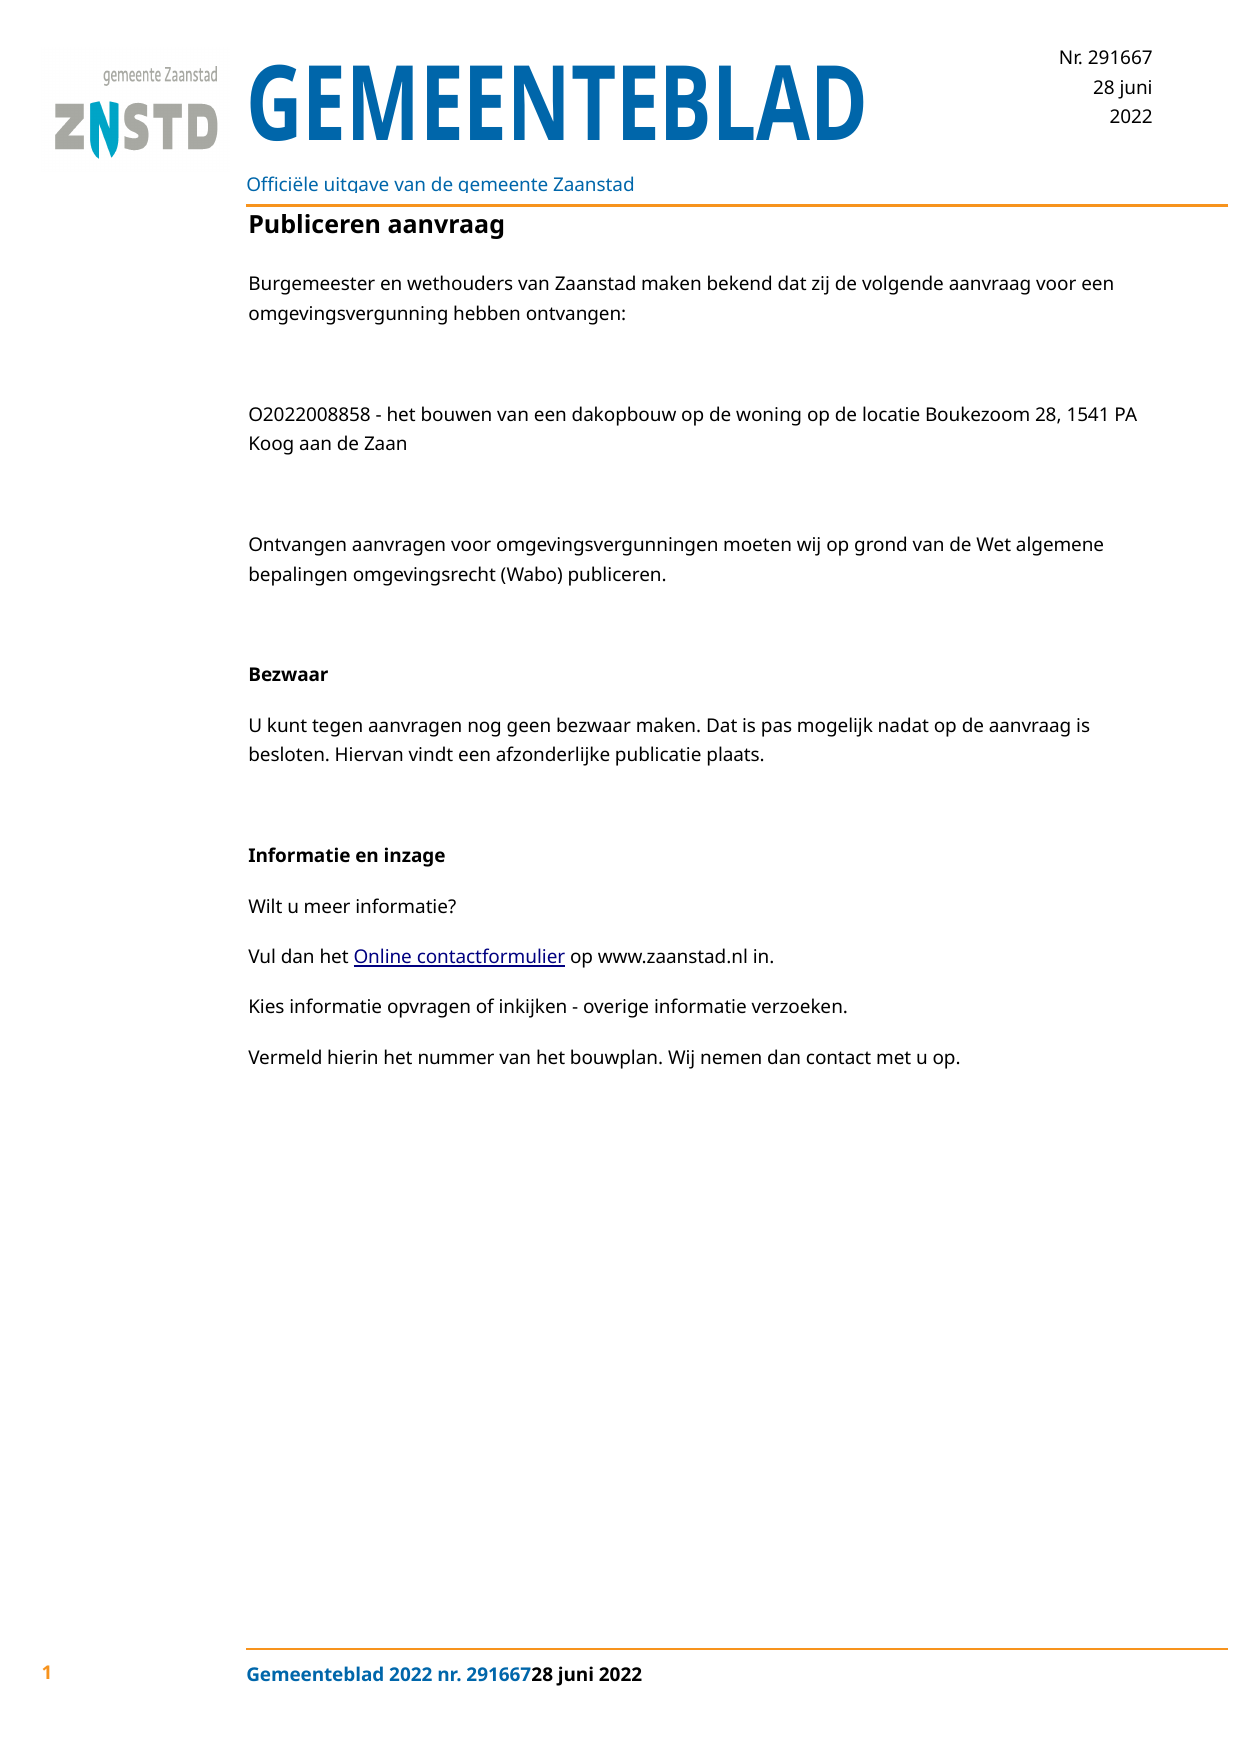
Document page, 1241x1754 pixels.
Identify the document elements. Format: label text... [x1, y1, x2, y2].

text Kies informatie opvragen of inkijken - overige informatie verzoeken. [248, 994, 1152, 1019]
text Ontvangen aanvragen voor omgevingsvergunningen moeten wij op grond van de Wet algemene bepalingen omgevingsrecht (Wabo) publiceren. [248, 531, 1152, 586]
text O2022008858 - het bouwen van een dakopbouw op de woning op de locatie Boukezoom 28, 1541 PA Koog aan de Zaan [248, 401, 1152, 456]
text Publiceren aanvraag [248, 207, 1152, 241]
text Burgemeester en wethouders van Zaanstad maken bekend dat zij de volgende aanvraag voor een omgevingsvergunning hebben ontvangen: [248, 270, 1152, 326]
text Wilt u meer informatie? [248, 893, 1152, 918]
text Bezwaar [248, 662, 1152, 687]
text Vermeld hierin het nummer van het bouwplan. Wij nemen dan contact met u op. [248, 1044, 1152, 1070]
text U kunt tegen aanvragen nog geen bezwaar maken. Dat is pas mogelijk nadat op de aanvraag is besloten. Hiervan vindt een afzonderlijke publicatie plaats. [248, 712, 1152, 767]
text Informatie en inzage [248, 842, 1152, 868]
picture [41, 47, 231, 172]
text Vul dan het Online contactformulier op www.zaanstad.nl in. [248, 943, 1152, 969]
